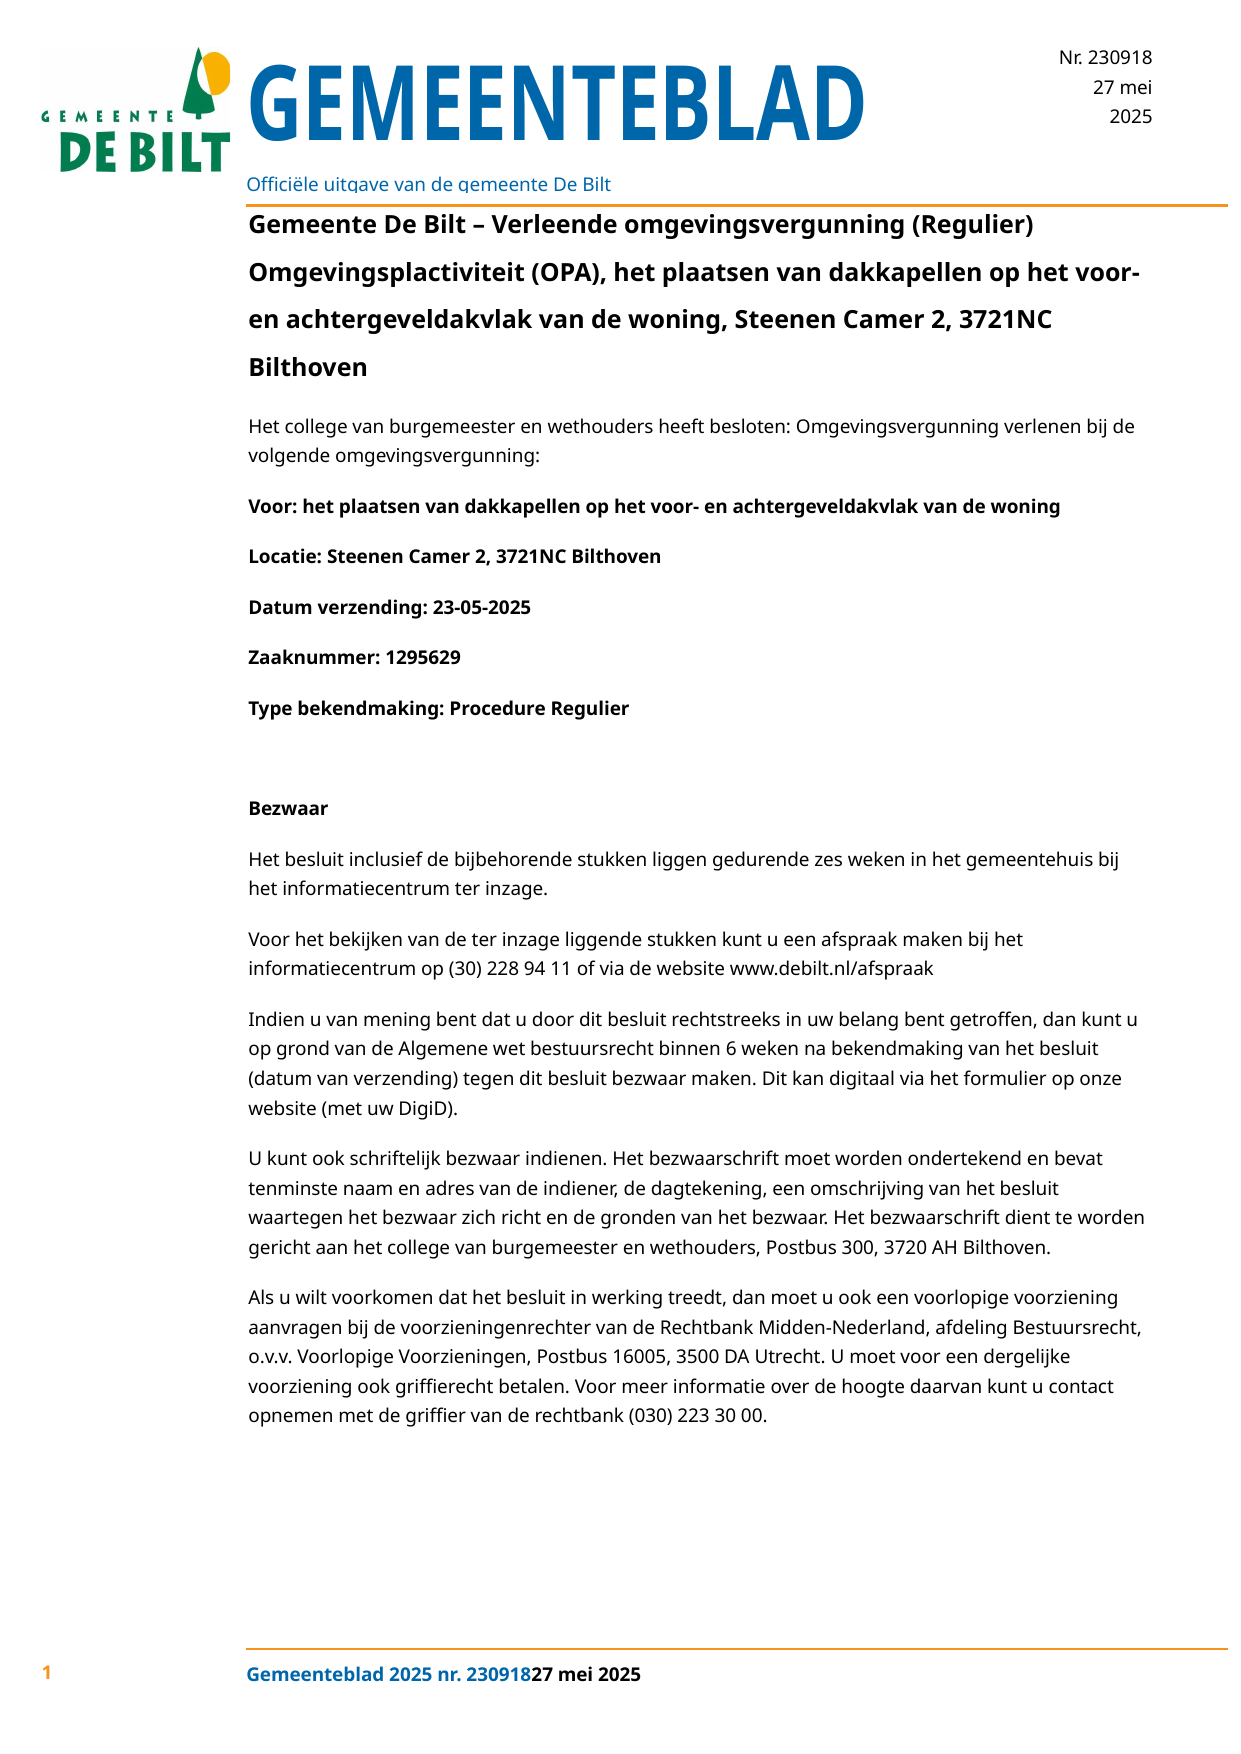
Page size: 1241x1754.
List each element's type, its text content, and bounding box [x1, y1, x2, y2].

text Indien u van mening bent dat u door dit besluit rechtstreeks in uw belang bent getroffen, dan kunt u op grond van de Algemene wet bestuursrecht binnen 6 weken na bekendmaking van het besluit (datum van verzending) tegen dit besluit bezwaar maken. Dit kan digitaal via het formulier op onze website (met uw DigiD). [248, 1006, 1152, 1121]
text Gemeente De Bilt – Verleende omgevingsvergunning (Regulier) Omgevingsplactiviteit (OPA), het plaatsen van dakkapellen op het voor- en achtergeveldakvlak van de woning, Steenen Camer 2, 3721NC Bilthoven [248, 207, 1152, 384]
text Als u wilt voorkomen dat het besluit in werking treedt, dan moet u ook een voorlopige voorziening aanvragen bij de voorzieningenrechter van de Rechtbank Midden-Nederland, afdeling Bestuursrecht, o.v.v. Voorlopige Voorzieningen, Postbus 16005, 3500 DA Utrecht. U moet voor een dergelijke voorziening ook griffierecht betalen. Voor meer informatie over de hoogte daarvan kunt u contact opnemen met de griffier van de rechtbank (030) 223 30 00. [248, 1284, 1152, 1428]
text Type bekendmaking: Procedure Regulier [248, 695, 1152, 721]
text U kunt ook schriftelijk bezwaar indienen. Het bezwaarschrift moet worden ondertekend en bevat tenminste naam en adres van de indiener, de dagtekening, een omschrijving van het besluit waartegen het bezwaar zich richt en de gronden van het bezwaar. Het bezwaarschrift dient te worden gericht aan het college van burgemeester en wethouders, Postbus 300, 3720 AH Bilthoven. [248, 1145, 1152, 1260]
text Locatie: Steenen Camer 2, 3721NC Bilthoven [248, 543, 1152, 569]
text Datum verzending: 23-05-2025 [248, 594, 1152, 620]
text Voor: het plaatsen van dakkapellen op het voor- en achtergeveldakvlak van de woning [248, 493, 1152, 519]
text Het college van burgemeester en wethouders heeft besloten: Omgevingsvergunning verlenen bij de volgende omgevingsvergunning: [248, 413, 1152, 468]
text Zaaknummer: 1295629 [248, 644, 1152, 670]
text Het besluit inclusief de bijbehorende stukken liggen gedurende zes weken in het gemeentehuis bij het informatiecentrum ter inzage. [248, 846, 1152, 901]
picture [41, 47, 231, 172]
text Bezwaar [248, 796, 1152, 821]
text Voor het bekijken van de ter inzage liggende stukken kunt u een afspraak maken bij het informatiecentrum op (30) 228 94 11 of via de website www.debilt.nl/afspraak [248, 926, 1152, 981]
